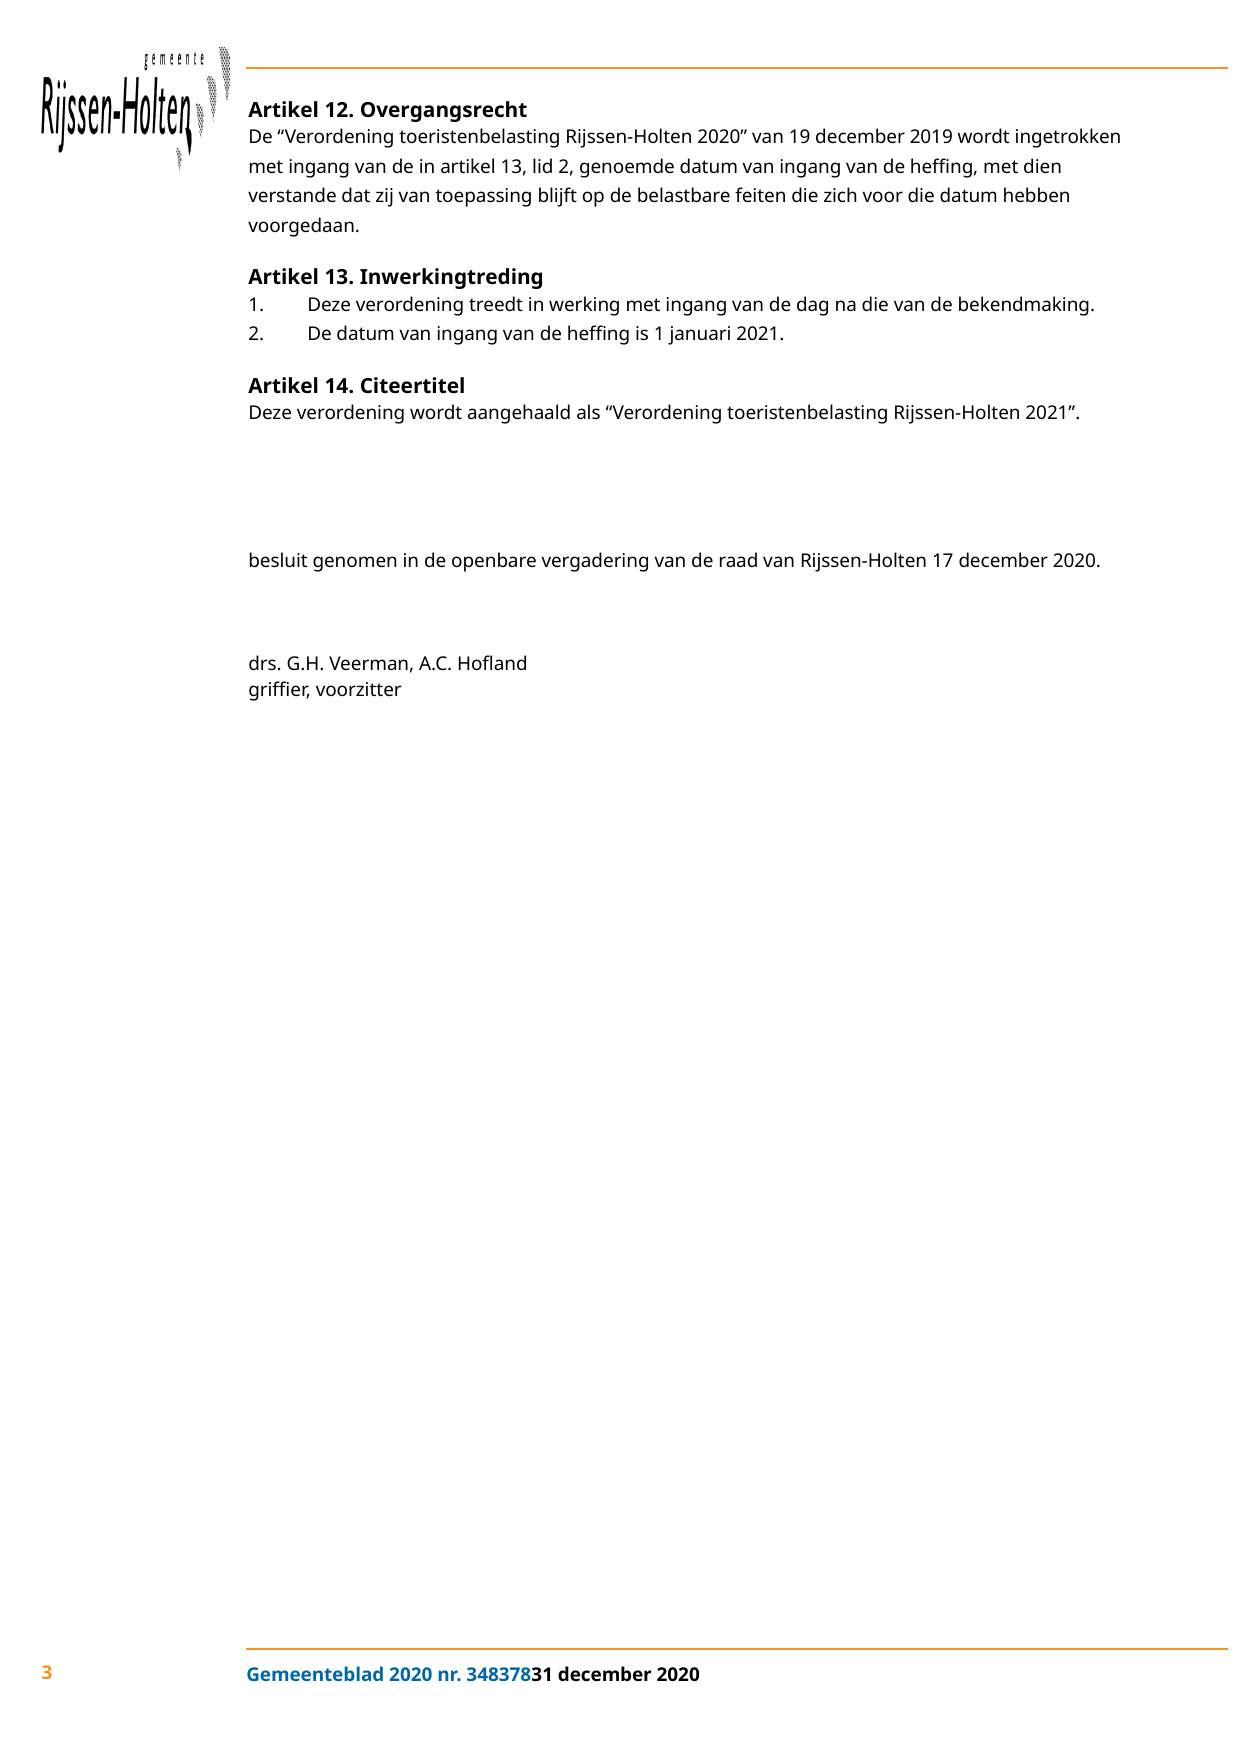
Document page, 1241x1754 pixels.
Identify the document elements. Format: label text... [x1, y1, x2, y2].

text De “Verordening toeristenbelasting Rijssen-Holten 2020” van 19 december 2019 wordt ingetrokken met ingang van de in artikel 13, lid 2, genoemde datum van ingang van de heffing, met dien verstande dat zij van toepassing blijft op de belastbare feiten die zich voor die datum hebben voorgedaan. [248, 123, 1152, 238]
text Artikel 13. Inwerkingtreding [248, 262, 1152, 291]
text Artikel 12. Overgangsrecht [248, 95, 1152, 123]
text Deze verordening wordt aangehaald als “Verordening toeristenbelasting Rijssen-Holten 2021”. [248, 399, 1152, 425]
text besluit genomen in de openbare vergadering van de raad van Rijssen-Holten 17 december 2020. [248, 547, 1152, 573]
list De datum van ingang van de heffing is 1 januari 2021. [248, 320, 1152, 346]
text griffier, voorzitter [248, 676, 1152, 702]
picture [41, 47, 231, 172]
text drs. G.H. Veerman, A.C. Hofland [248, 650, 1152, 676]
text Artikel 14. Citeertitel [248, 371, 1152, 399]
list Deze verordening treedt in werking met ingang van de dag na die van de bekendmaking. [248, 291, 1152, 317]
